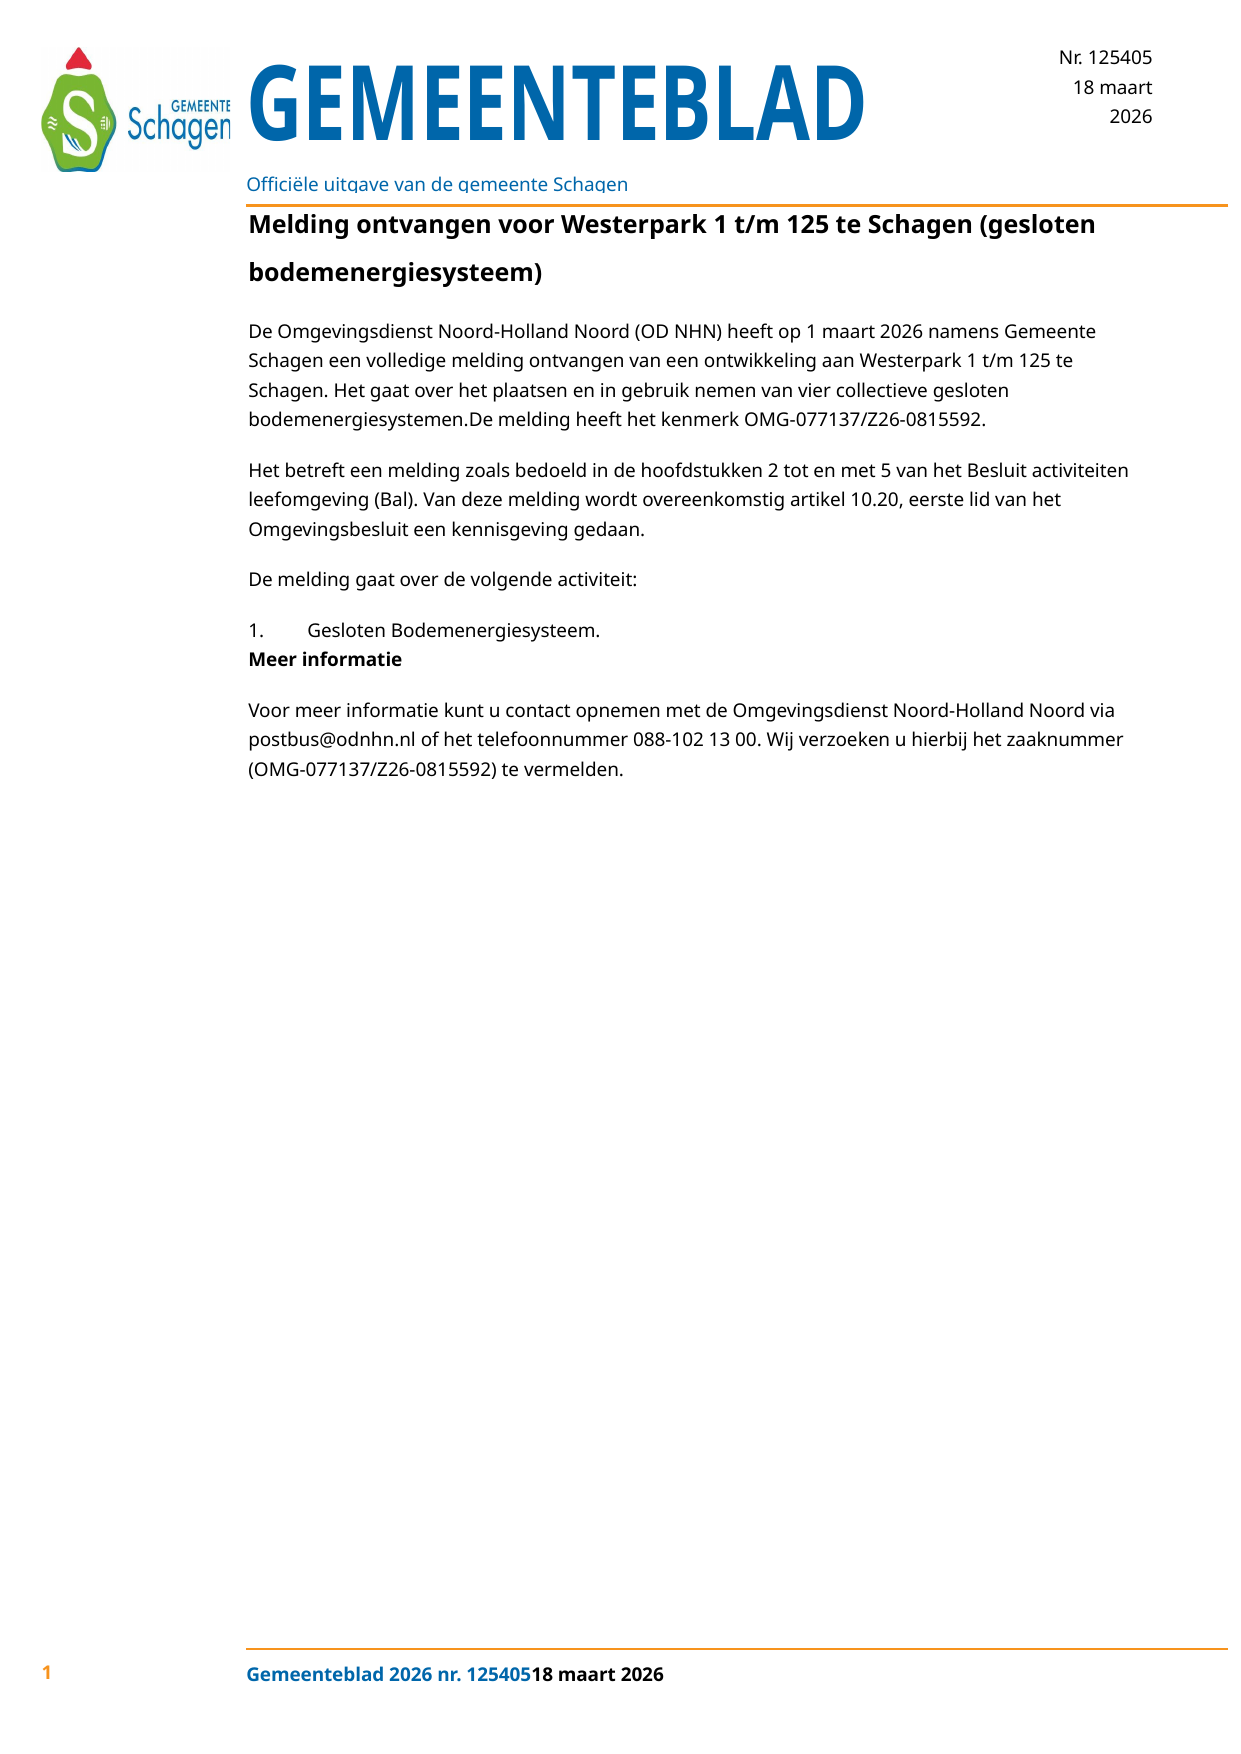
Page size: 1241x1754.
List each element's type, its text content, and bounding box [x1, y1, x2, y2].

text Melding ontvangen voor Westerpark 1 t/m 125 te Schagen (gesloten bodemenergiesysteem) [248, 207, 1152, 288]
text De Omgevingsdienst Noord-Holland Noord (OD NHN) heeft op 1 maart 2026 namens Gemeente Schagen een volledige melding ontvangen van een ontwikkeling aan Westerpark 1 t/m 125 te Schagen. Het gaat over het plaatsen en in gebruik nemen van vier collectieve gesloten bodemenergiesystemen.De melding heeft het kenmerk OMG-077137/Z26-0815592. [248, 318, 1152, 432]
text Het betreft een melding zoals bedoeld in de hoofdstukken 2 tot en met 5 van het Besluit activiteiten leefomgeving (Bal). Van deze melding wordt overeenkomstig artikel 10.20, eerste lid van het Omgevingsbesluit een kennisgeving gedaan. [248, 457, 1152, 542]
text Voor meer informatie kunt u contact opnemen met de Omgevingsdienst Noord-Holland Noord via postbus@odnhn.nl of het telefoonnummer 088-102 13 00. Wij verzoeken u hierbij het zaaknummer (OMG-077137/Z26-0815592) te vermelden. [248, 697, 1152, 782]
text De melding gaat over de volgende activiteit: [248, 567, 1152, 592]
list Gesloten Bodemenergiesysteem. [248, 617, 1152, 643]
picture [41, 47, 231, 172]
text Meer informatie [248, 647, 1152, 672]
